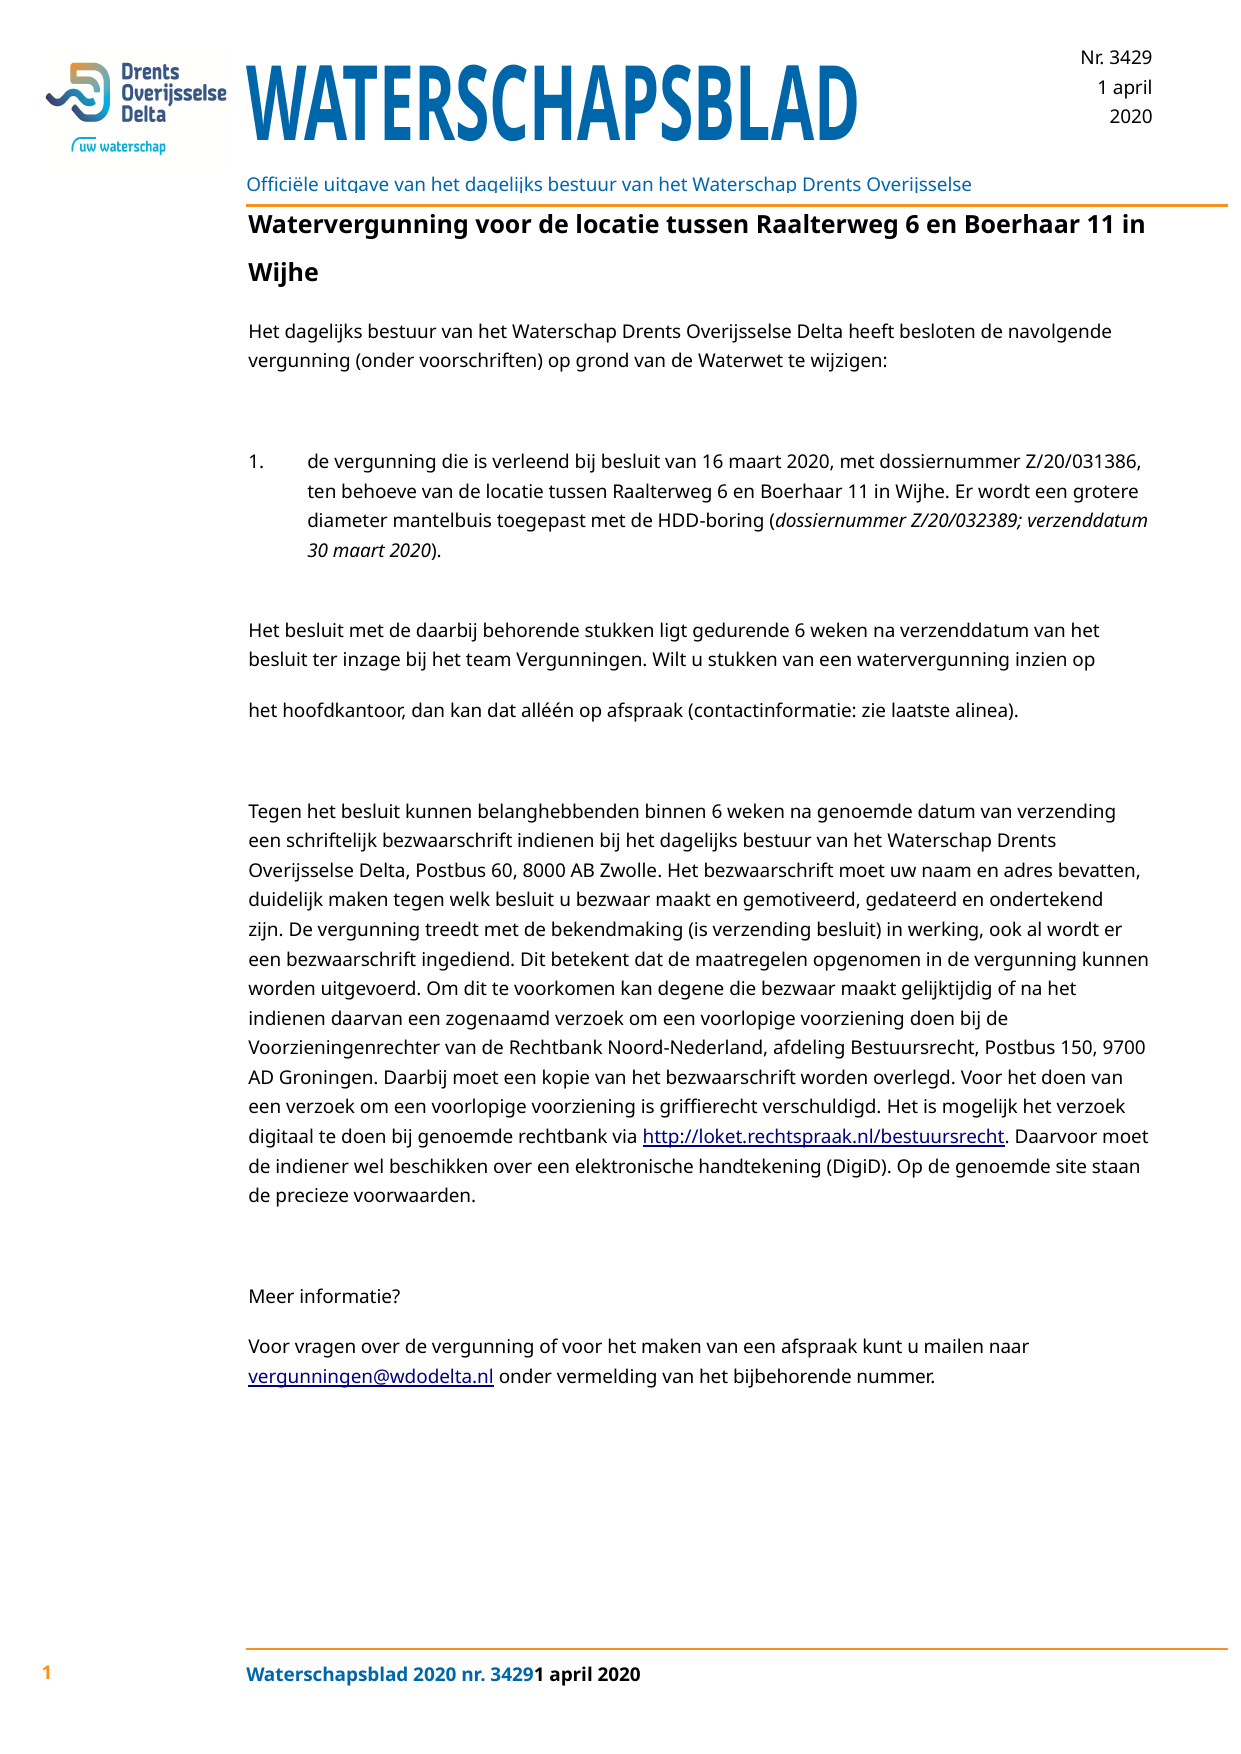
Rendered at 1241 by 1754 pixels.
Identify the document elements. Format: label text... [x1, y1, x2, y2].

text Het dagelijks bestuur van het Waterschap Drents Overijsselse Delta heeft besloten de navolgende vergunning (onder voorschriften) op grond van de Waterwet te wijzigen: [248, 318, 1152, 373]
text Het besluit met de daarbij behorende stukken ligt gedurende 6 weken na verzenddatum van het besluit ter inzage bij het team Vergunningen. Wilt u stukken van een watervergunning inzien op [248, 617, 1152, 672]
text Watervergunning voor de locatie tussen Raalterweg 6 en Boerhaar 11 in Wijhe [248, 207, 1152, 288]
picture [41, 47, 231, 172]
text Tegen het besluit kunnen belanghebbenden binnen 6 weken na genoemde datum van verzending een schriftelijk bezwaarschrift indienen bij het dagelijks bestuur van het Waterschap Drents Overijsselse Delta, Postbus 60, 8000 AB Zwolle. Het bezwaarschrift moet uw naam en adres bevatten, duidelijk maken tegen welk besluit u bezwaar maakt en gemotiveerd, gedateerd en ondertekend zijn. De vergunning treedt met de bekendmaking (is verzending besluit) in werking, ook al wordt er een bezwaarschrift ingediend. Dit betekent dat de maatregelen opgenomen in de vergunning kunnen worden uitgevoerd. Om dit te voorkomen kan degene die bezwaar maakt gelijktijdig of na het indienen daarvan een zogenaamd verzoek om een voorlopige voorziening doen bij de Voorzieningenrechter van de Rechtbank Noord-Nederland, afdeling Bestuursrecht, Postbus 150, 9700 AD Groningen. Daarbij moet een kopie van het bezwaarschrift worden overlegd. Voor het doen van een verzoek om een voorlopige voorziening is griffierecht verschuldigd. Het is mogelijk het verzoek digitaal te doen bij genoemde rechtbank via http://loket.rechtspraak.nl/bestuursrecht. Daarvoor moet de indiener wel beschikken over een elektronische handtekening (DigiD). Op de genoemde site staan de precieze voorwaarden. [248, 798, 1152, 1208]
text Voor vragen over de vergunning of voor het maken van een afspraak kunt u mailen naar vergunningen@wdodelta.nl onder vermelding van het bijbehorende nummer. [248, 1334, 1152, 1389]
text Meer informatie? [248, 1283, 1152, 1309]
text het hoofdkantoor, dan kan dat alléén op afspraak (contactinformatie: zie laatste alinea). [248, 697, 1152, 723]
list de vergunning die is verleend bij besluit van 16 maart 2020, met dossiernummer Z/20/031386, ten behoeve van de locatie tussen Raalterweg 6 en Boerhaar 11 in Wijhe. Er wordt een grotere diameter mantelbuis toegepast met de HDD‑boring (dossiernummer Z/20/032389; verzenddatum 30 maart 2020). [248, 448, 1152, 563]
